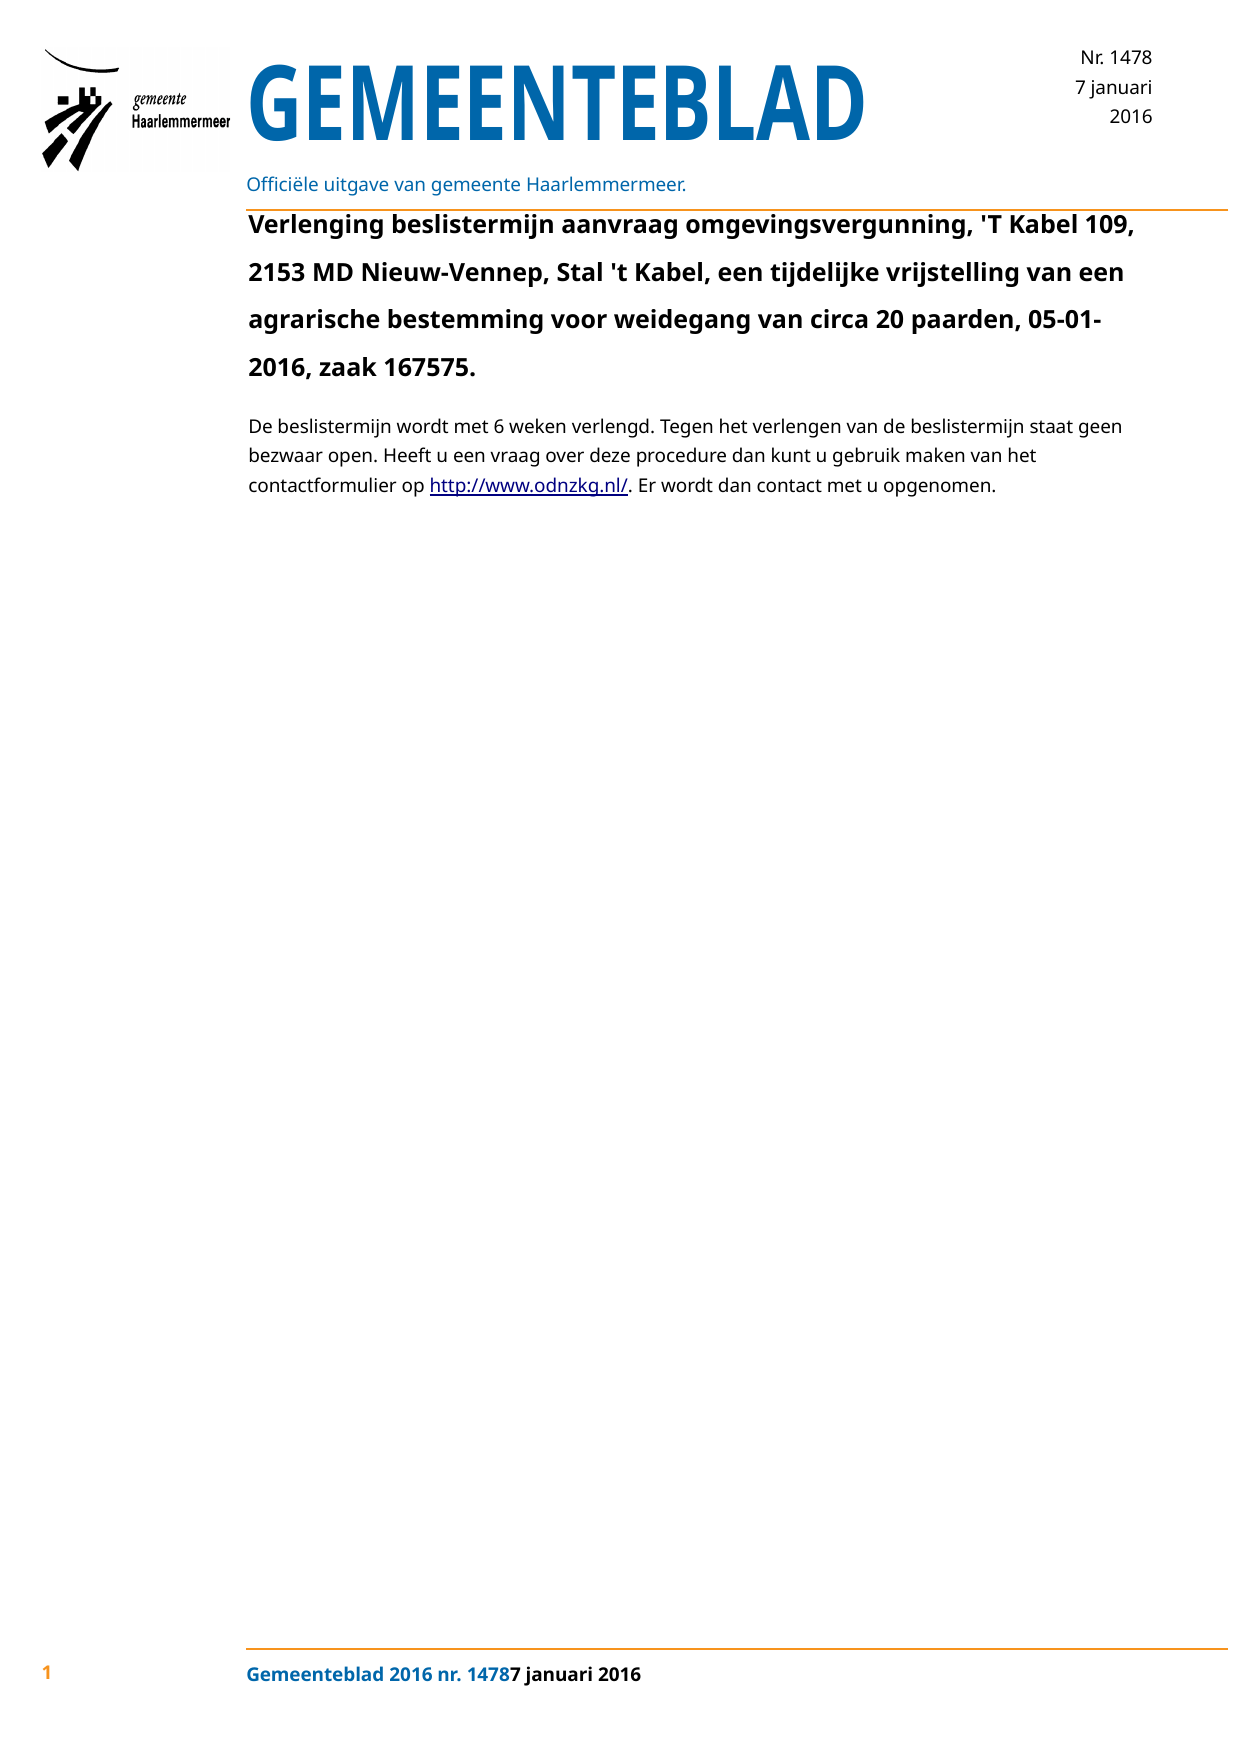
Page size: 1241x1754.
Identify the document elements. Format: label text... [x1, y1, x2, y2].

picture [41, 47, 231, 172]
text De beslistermijn wordt met 6 weken verlengd. Tegen het verlengen van de beslistermijn staat geen bezwaar open. Heeft u een vraag over deze procedure dan kunt u gebruik maken van het contactformulier op http://www.odnzkg.nl/. Er wordt dan contact met u opgenomen. [248, 413, 1152, 498]
text Verlenging beslistermijn aanvraag omgevingsvergunning, 'T Kabel 109, 2153 MD Nieuw-Vennep, Stal 't Kabel, een tijdelijke vrijstelling van een agrarische bestemming voor weidegang van circa 20 paarden, 05-01-2016, zaak 167575. [248, 211, 1152, 384]
